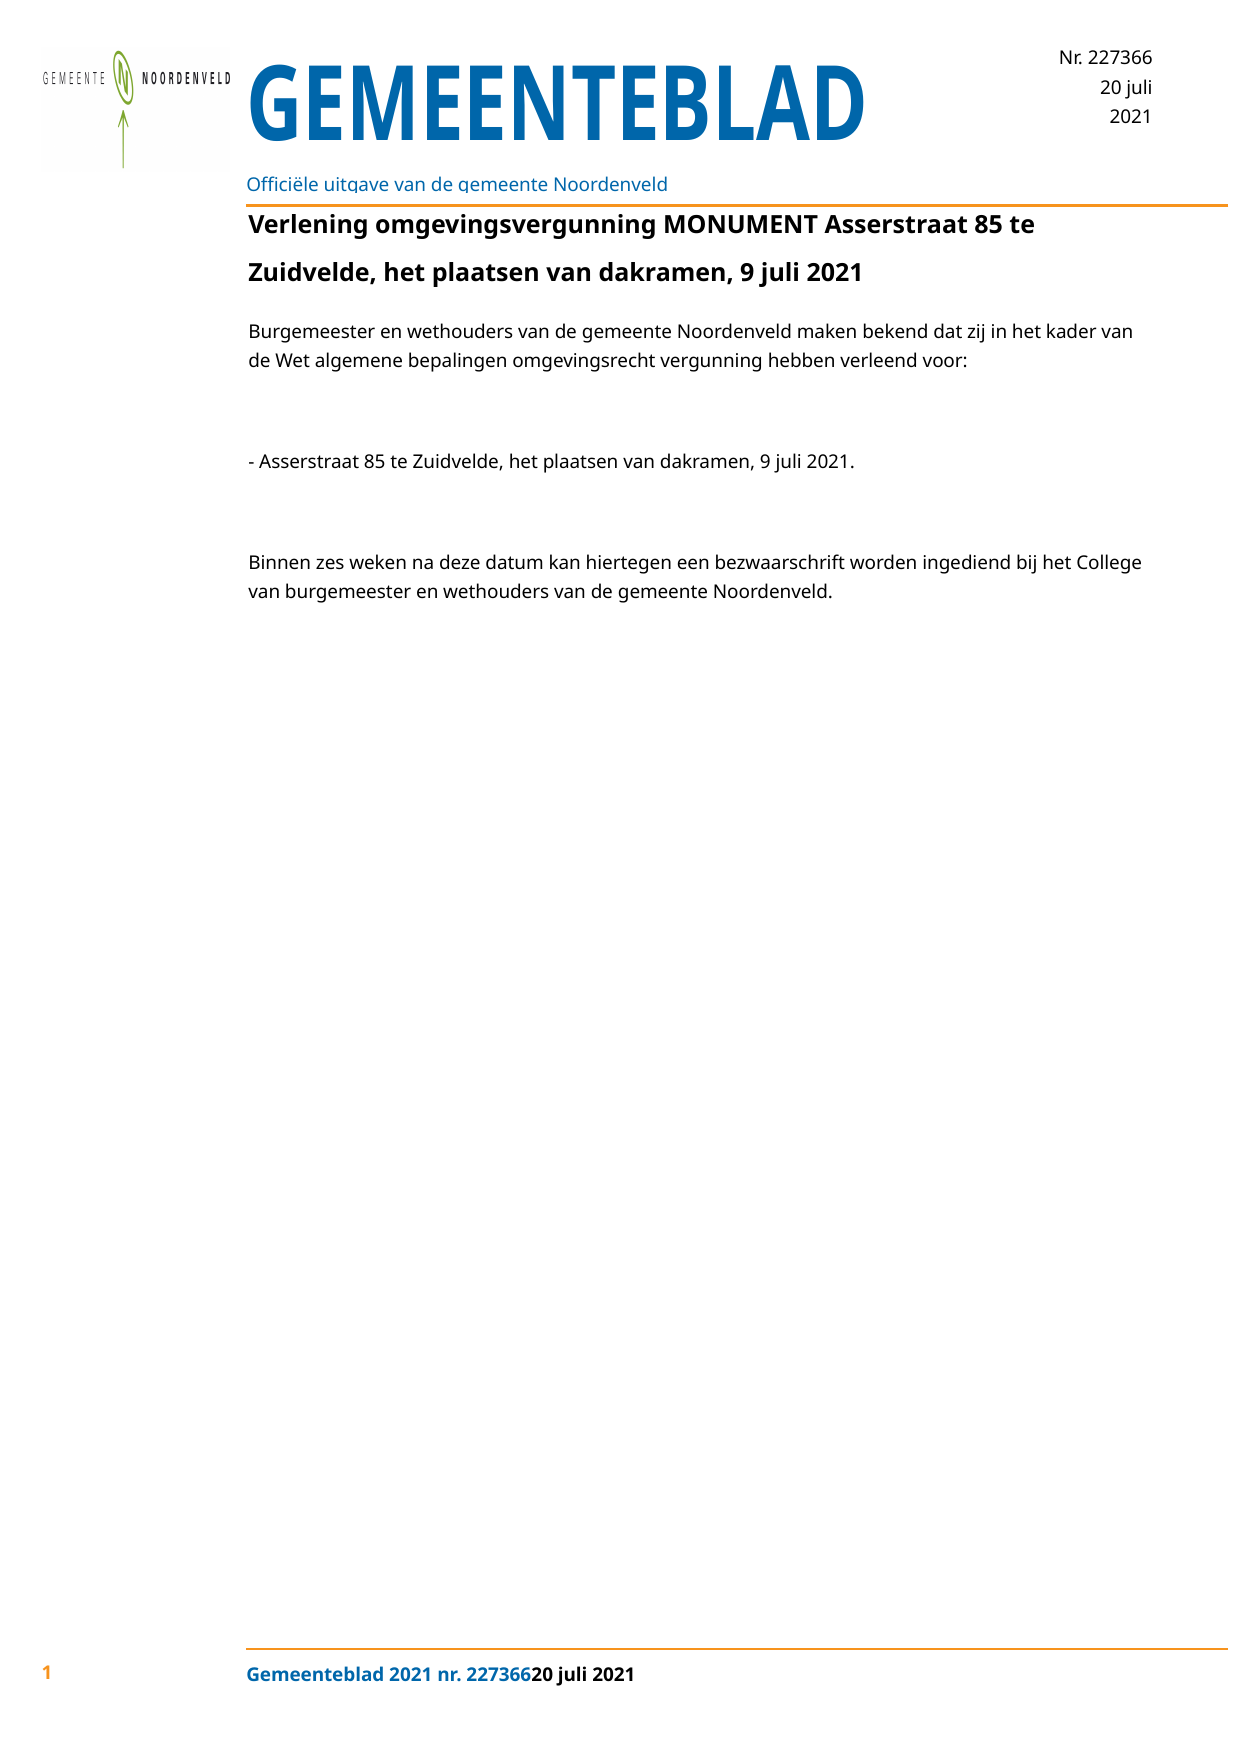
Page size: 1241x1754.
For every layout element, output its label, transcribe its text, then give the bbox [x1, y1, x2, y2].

picture [41, 47, 231, 172]
text Verlening omgevingsvergunning MONUMENT Asserstraat 85 te Zuidvelde, het plaatsen van dakramen, 9 juli 2021 [248, 207, 1152, 288]
text Burgemeester en wethouders van de gemeente Noordenveld maken bekend dat zij in het kader van de Wet algemene bepalingen omgevingsrecht vergunning hebben verleend voor: [248, 318, 1152, 373]
text Binnen zes weken na deze datum kan hiertegen een bezwaarschrift worden ingediend bij het College van burgemeester en wethouders van de gemeente Noordenveld. [248, 549, 1152, 604]
text - Asserstraat 85 te Zuidvelde, het plaatsen van dakramen, 9 juli 2021. [248, 448, 1152, 474]
